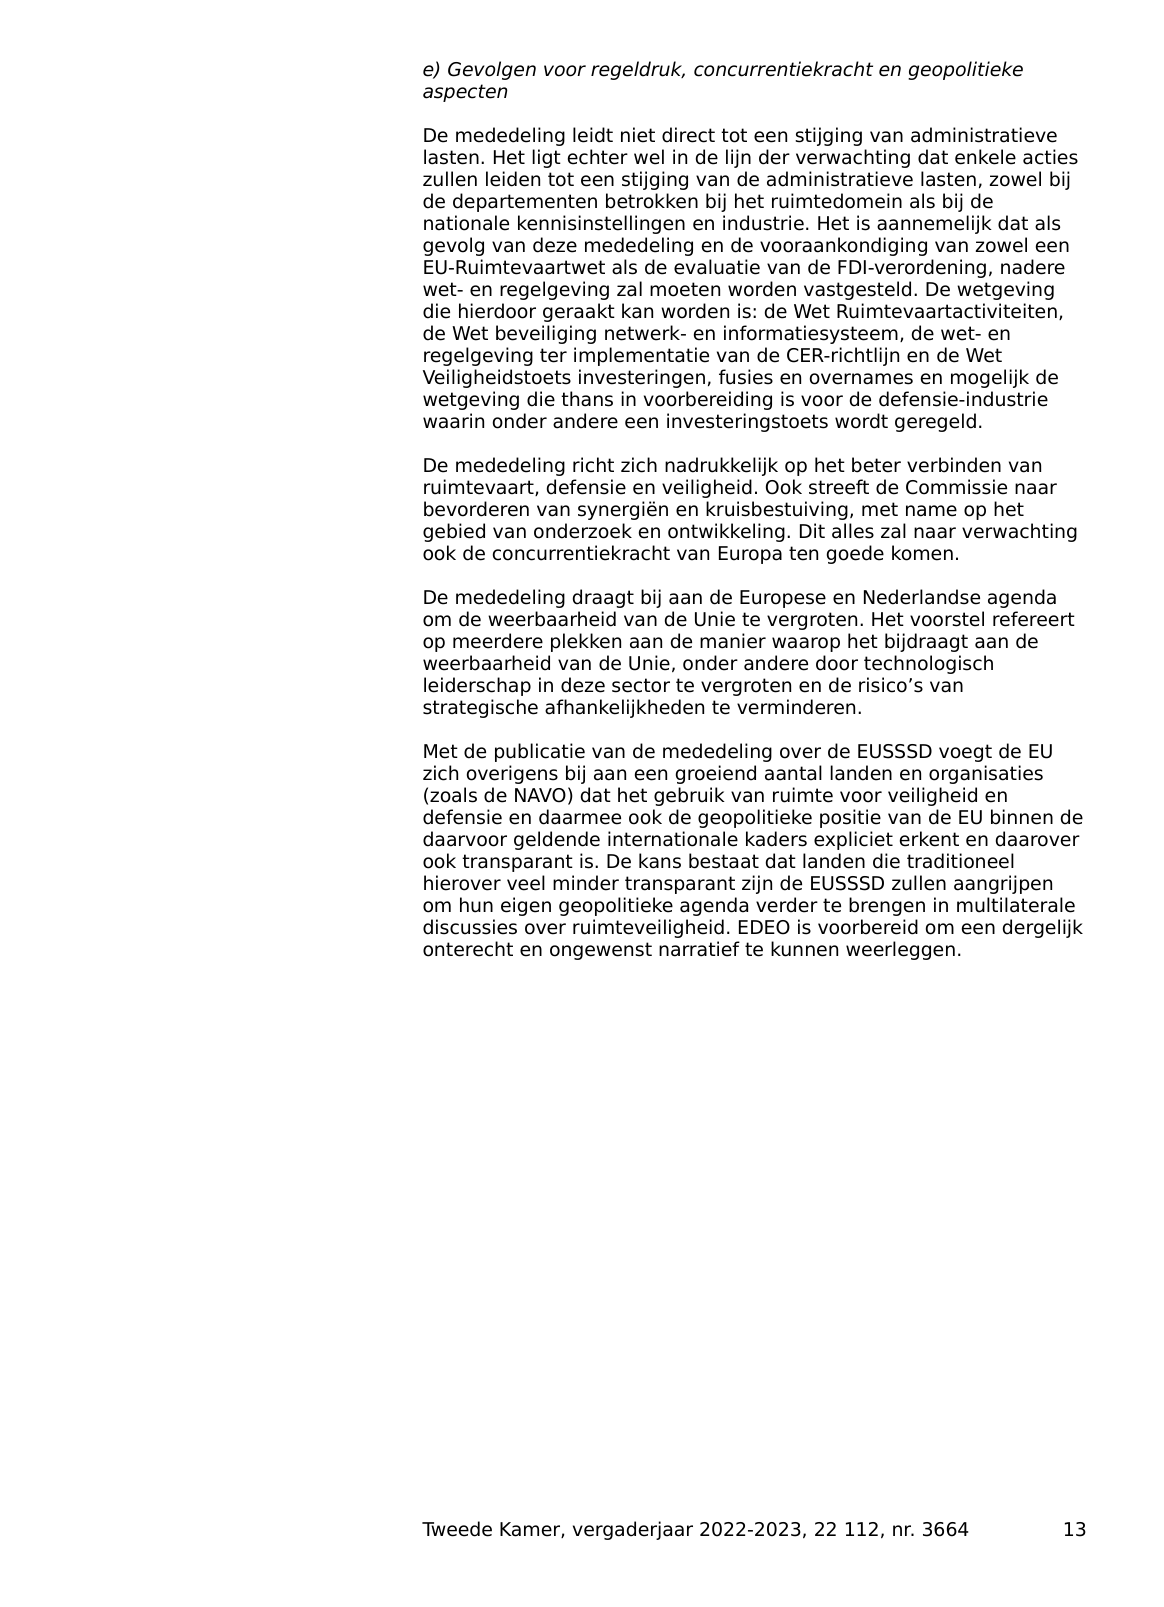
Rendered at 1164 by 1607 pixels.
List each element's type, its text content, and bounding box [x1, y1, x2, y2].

subtitle e) Gevolgen voor regeldruk, concurrentiekracht en geopolitieke aspecten [422, 59, 1087, 103]
text De mededeling draagt bij aan de Europese en Nederlandse agenda om de weerbaarheid van de Unie te vergroten. Het voorstel refereert op meerdere plekken aan de manier waarop het bijdraagt aan de weerbaarheid van de Unie, onder andere door technologisch leiderschap in deze sector te vergroten en de risico’s van strategische afhankelijkheden te verminderen. [422, 587, 1087, 719]
text Met de publicatie van de mededeling over de EUSSSD voegt de EU zich overigens bij aan een groeiend aantal landen en organisaties (zoals de NAVO) dat het gebruik van ruimte voor veiligheid en defensie en daarmee ook de geopolitieke positie van de EU binnen de daarvoor geldende internationale kaders expliciet erkent en daarover ook transparant is. De kans bestaat dat landen die traditioneel hierover veel minder transparant zijn de EUSSSD zullen aangrijpen om hun eigen geopolitieke agenda verder te brengen in multilaterale discussies over ruimteveiligheid. EDEO is voorbereid om een dergelijk onterecht en ongewenst narratief te kunnen weerleggen. [422, 741, 1087, 961]
text De mededeling richt zich nadrukkelijk op het beter verbinden van ruimtevaart, defensie en veiligheid. Ook streeft de Commissie naar bevorderen van synergiën en kruisbestuiving, met name op het gebied van onderzoek en ontwikkeling. Dit alles zal naar verwachting ook de concurrentiekracht van Europa ten goede komen. [422, 455, 1087, 565]
text De mededeling leidt niet direct tot een stijging van administratieve lasten. Het ligt echter wel in de lijn der verwachting dat enkele acties zullen leiden tot een stijging van de administratieve lasten, zowel bij de departementen betrokken bij het ruimtedomein als bij de nationale kennisinstellingen en industrie. Het is aannemelijk dat als gevolg van deze mededeling en de vooraankondiging van zowel een EU-Ruimtevaartwet als de evaluatie van de FDI-verordening, nadere wet- en regelgeving zal moeten worden vastgesteld. De wetgeving die hierdoor geraakt kan worden is: de Wet Ruimtevaartactiviteiten, de Wet beveiliging netwerk- en informatiesysteem, de wet- en regelgeving ter implementatie van de CER-richtlijn en de Wet Veiligheidstoets investeringen, fusies en overnames en mogelijk de wetgeving die thans in voorbereiding is voor de defensie-industrie waarin onder andere een investeringstoets wordt geregeld. [422, 125, 1087, 433]
